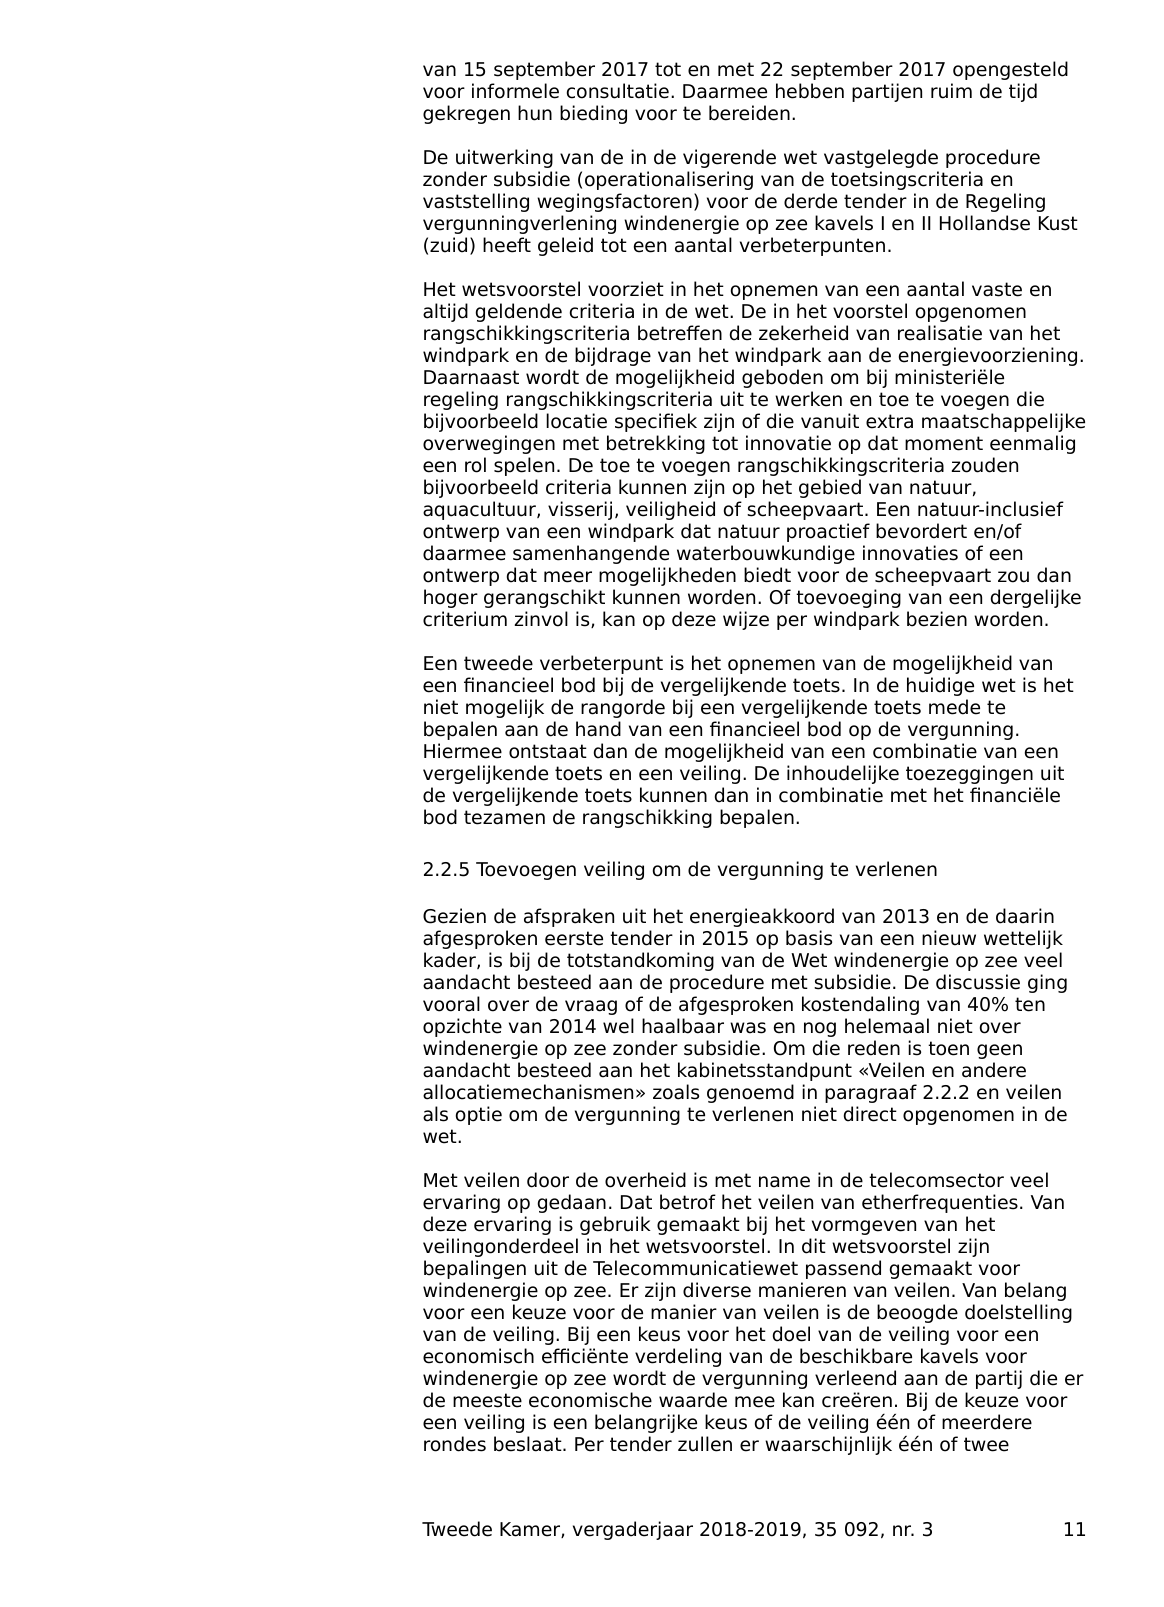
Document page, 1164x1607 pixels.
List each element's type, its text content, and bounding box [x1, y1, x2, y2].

text De uitwerking van de in de vigerende wet vastgelegde procedure zonder subsidie (operationalisering van de toetsingscriteria en vaststelling wegingsfactoren) voor de derde tender in de Regeling vergunningverlening windenergie op zee kavels I en II Hollandse Kust (zuid) heeft geleid tot een aantal verbeterpunten. [422, 147, 1087, 257]
subtitle 2.2.5 Toevoegen veiling om de vergunning te verlenen [422, 859, 1087, 881]
text Met veilen door de overheid is met name in de telecomsector veel ervaring op gedaan. Dat betrof het veilen van etherfrequenties. Van deze ervaring is gebruik gemaakt bij het vormgeven van het veilingonderdeel in het wetsvoorstel. In dit wetsvoorstel zijn bepalingen uit de Telecommunicatiewet passend gemaakt voor windenergie op zee. Er zijn diverse manieren van veilen. Van belang voor een keuze voor de manier van veilen is de beoogde doelstelling van de veiling. Bij een keus voor het doel van de veiling voor een economisch efficiënte verdeling van de beschikbare kavels voor windenergie op zee wordt de vergunning verleend aan de partij die er de meeste economische waarde mee kan creëren. Bij de keuze voor een veiling is een belangrijke keus of de veiling één of meerdere rondes beslaat. Per tender zullen er waarschijnlijk één of twee [422, 1170, 1087, 1456]
text Een tweede verbeterpunt is het opnemen van de mogelijkheid van een financieel bod bij de vergelijkende toets. In de huidige wet is het niet mogelijk de rangorde bij een vergelijkende toets mede te bepalen aan de hand van een financieel bod op de vergunning. Hiermee ontstaat dan de mogelijkheid van een combinatie van een vergelijkende toets en een veiling. De inhoudelijke toezeggingen uit de vergelijkende toets kunnen dan in combinatie met het financiële bod tezamen de rangschikking bepalen. [422, 653, 1087, 829]
text Het wetsvoorstel voorziet in het opnemen van een aantal vaste en altijd geldende criteria in de wet. De in het voorstel opgenomen rangschikkingscriteria betreffen de zekerheid van realisatie van het windpark en de bijdrage van het windpark aan de energievoorziening. Daarnaast wordt de mogelijkheid geboden om bij ministeriële regeling rangschikkingscriteria uit te werken en toe te voegen die bijvoorbeeld locatie specifiek zijn of die vanuit extra maatschappelijke overwegingen met betrekking tot innovatie op dat moment eenmalig een rol spelen. De toe te voegen rangschikkingscriteria zouden bijvoorbeeld criteria kunnen zijn op het gebied van natuur, aquacultuur, visserij, veiligheid of scheepvaart. Een natuur-inclusief ontwerp van een windpark dat natuur proactief bevordert en/of daarmee samenhangende waterbouwkundige innovaties of een ontwerp dat meer mogelijkheden biedt voor de scheepvaart zou dan hoger gerangschikt kunnen worden. Of toevoeging van een dergelijke criterium zinvol is, kan op deze wijze per windpark bezien worden. [422, 279, 1087, 631]
text Gezien de afspraken uit het energieakkoord van 2013 en de daarin afgesproken eerste tender in 2015 op basis van een nieuw wettelijk kader, is bij de totstandkoming van de Wet windenergie op zee veel aandacht besteed aan de procedure met subsidie. De discussie ging vooral over de vraag of de afgesproken kostendaling van 40% ten opzichte van 2014 wel haalbaar was en nog helemaal niet over windenergie op zee zonder subsidie. Om die reden is toen geen aandacht besteed aan het kabinetsstandpunt «Veilen en andere allocatiemechanismen» zoals genoemd in paragraaf 2.2.2 en veilen als optie om de vergunning te verlenen niet direct opgenomen in de wet. [422, 906, 1087, 1148]
text van 15 september 2017 tot en met 22 september 2017 opengesteld voor informele consultatie. Daarmee hebben partijen ruim de tijd gekregen hun bieding voor te bereiden. [422, 59, 1087, 125]
